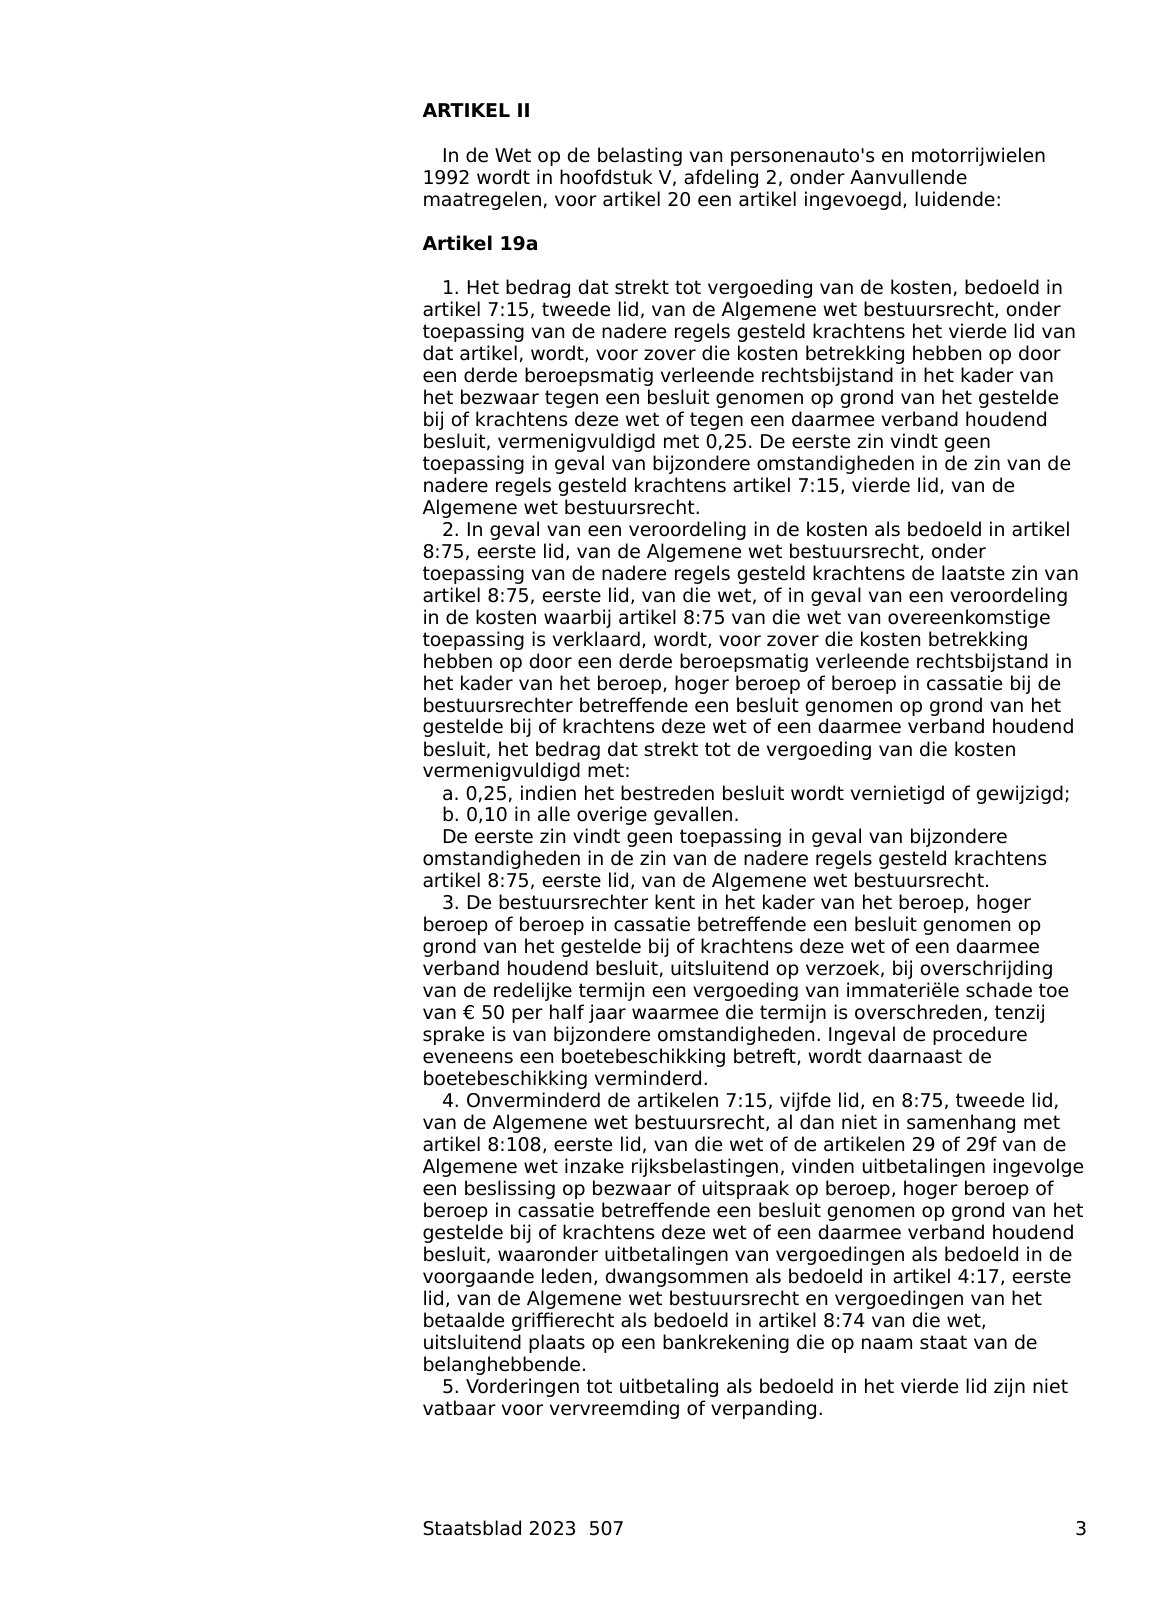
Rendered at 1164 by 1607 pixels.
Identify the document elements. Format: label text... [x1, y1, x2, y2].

subtitle ARTIKEL II [422, 100, 1087, 122]
subtitle Artikel 19a [422, 233, 1087, 255]
text 4. Onverminderd de artikelen 7:15, vijfde lid, en 8:75, tweede lid, van de Algemene wet bestuursrecht, al dan niet in samenhang met artikel 8:108, eerste lid, van die wet of de artikelen 29 of 29f van de Algemene wet inzake rijksbelastingen, vinden uitbetalingen ingevolge een beslissing op bezwaar of uitspraak op beroep, hoger beroep of beroep in cassatie betreffende een besluit genomen op grond van het gestelde bij of krachtens deze wet of een daarmee verband houdend besluit, waaronder uitbetalingen van vergoedingen als bedoeld in de voorgaande leden, dwangsommen als bedoeld in artikel 4:17, eerste lid, van de Algemene wet bestuursrecht en vergoedingen van het betaalde griffierecht als bedoeld in artikel 8:74 van die wet, uitsluitend plaats op een bankrekening die op naam staat van de belanghebbende. [422, 1090, 1087, 1376]
text a. 0,25, indien het bestreden besluit wordt vernietigd of gewijzigd; [422, 782, 1087, 804]
text De eerste zin vindt geen toepassing in geval van bijzondere omstandigheden in de zin van de nadere regels gesteld krachtens artikel 8:75, eerste lid, van de Algemene wet bestuursrecht. [422, 826, 1087, 892]
text b. 0,10 in alle overige gevallen. [422, 804, 1087, 826]
text 1. Het bedrag dat strekt tot vergoeding van de kosten, bedoeld in artikel 7:15, tweede lid, van de Algemene wet bestuursrecht, onder toepassing van de nadere regels gesteld krachtens het vierde lid van dat artikel, wordt, voor zover die kosten betrekking hebben op door een derde beroepsmatig verleende rechtsbijstand in het kader van het bezwaar tegen een besluit genomen op grond van het gestelde bij of krachtens deze wet of tegen een daarmee verband houdend besluit, vermenigvuldigd met 0,25. De eerste zin vindt geen toepassing in geval van bijzondere omstandigheden in de zin van de nadere regels gesteld krachtens artikel 7:15, vierde lid, van de Algemene wet bestuursrecht. [422, 277, 1087, 519]
text 5. Vorderingen tot uitbetaling als bedoeld in het vierde lid zijn niet vatbaar voor vervreemding of verpanding. [422, 1376, 1087, 1420]
text 2. In geval van een veroordeling in de kosten als bedoeld in artikel 8:75, eerste lid, van de Algemene wet bestuursrecht, onder toepassing van de nadere regels gesteld krachtens de laatste zin van artikel 8:75, eerste lid, van die wet, of in geval van een veroordeling in de kosten waarbij artikel 8:75 van die wet van overeenkomstige toepassing is verklaard, wordt, voor zover die kosten betrekking hebben op door een derde beroepsmatig verleende rechtsbijstand in het kader van het beroep, hoger beroep of beroep in cassatie bij de bestuursrechter betreffende een besluit genomen op grond van het gestelde bij of krachtens deze wet of een daarmee verband houdend besluit, het bedrag dat strekt tot de vergoeding van die kosten vermenigvuldigd met: [422, 519, 1087, 782]
text In de Wet op de belasting van personenauto's en motorrijwielen 1992 wordt in hoofdstuk V, afdeling 2, onder Aanvullende maatregelen, voor artikel 20 een artikel ingevoegd, luidende: [422, 144, 1087, 211]
text 3. De bestuursrechter kent in het kader van het beroep, hoger beroep of beroep in cassatie betreffende een besluit genomen op grond van het gestelde bij of krachtens deze wet of een daarmee verband houdend besluit, uitsluitend op verzoek, bij overschrijding van de redelijke termijn een vergoeding van immateriële schade toe van € 50 per half jaar waarmee die termijn is overschreden, tenzij sprake is van bijzondere omstandigheden. Ingeval de procedure eveneens een boetebeschikking betreft, wordt daarnaast de boetebeschikking verminderd. [422, 892, 1087, 1090]
